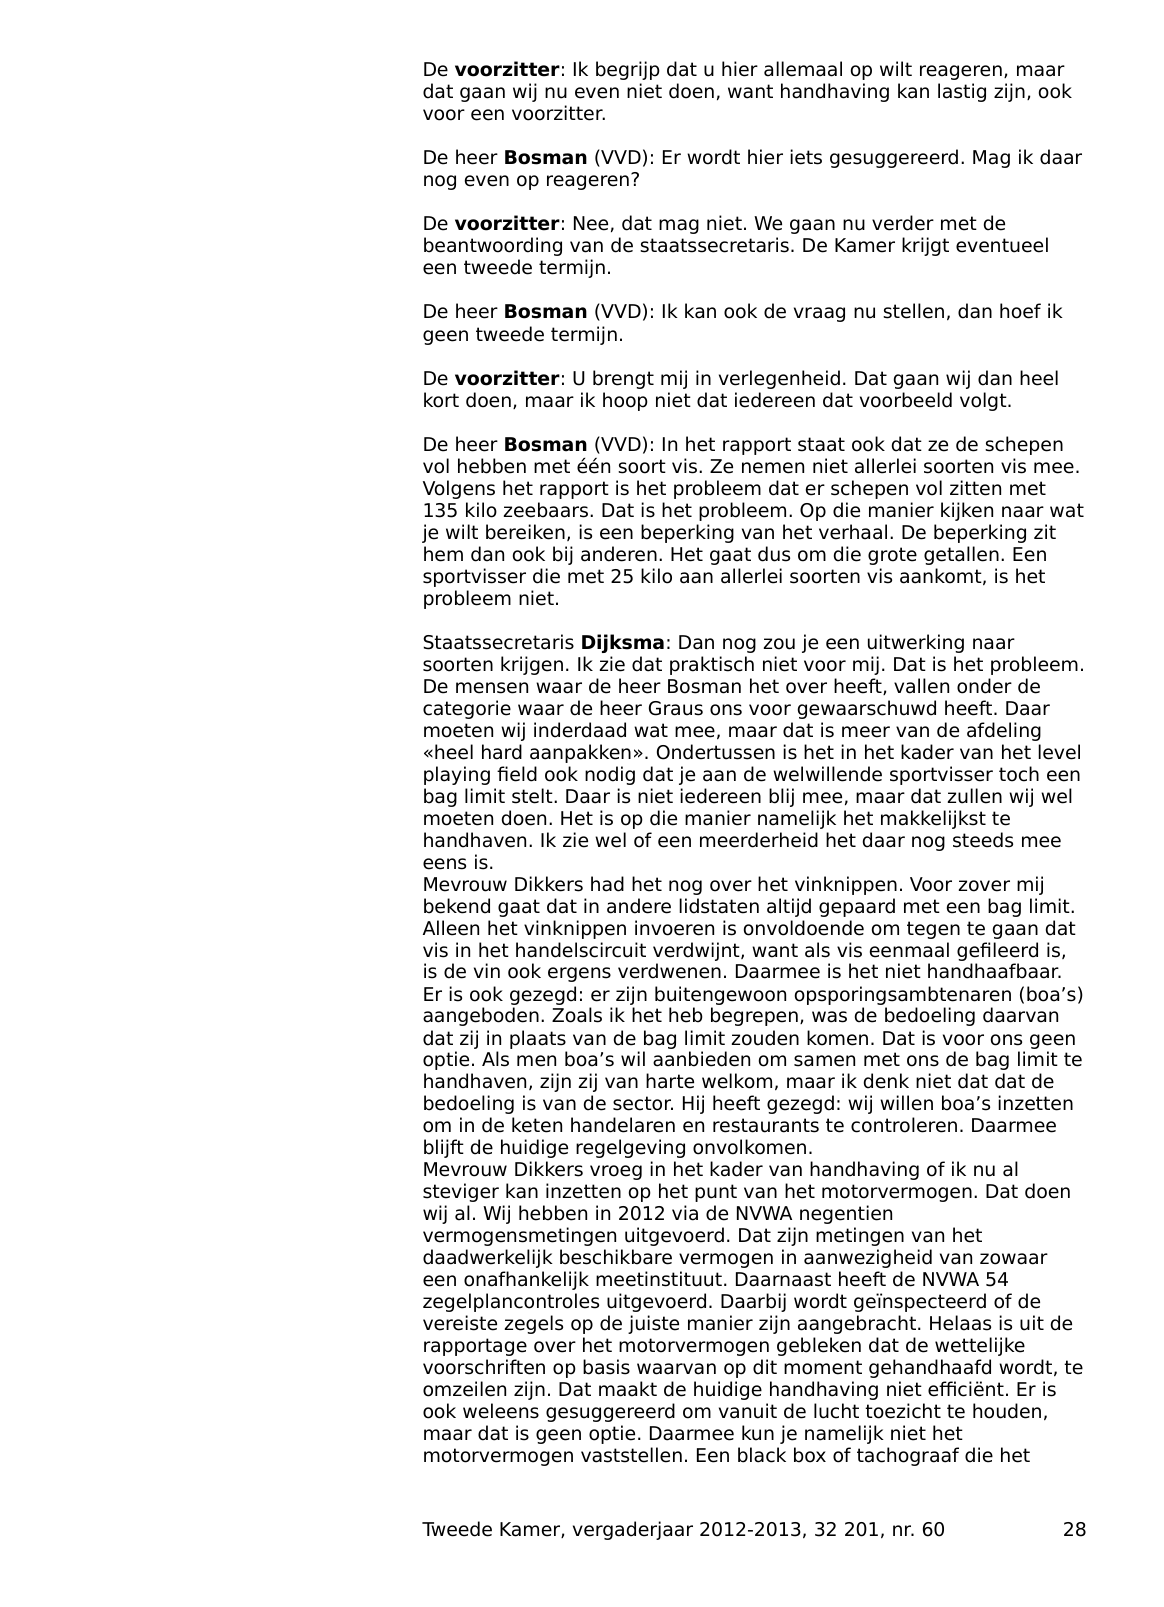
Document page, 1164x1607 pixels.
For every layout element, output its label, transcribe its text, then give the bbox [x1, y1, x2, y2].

text De heer Bosman (VVD): In het rapport staat ook dat ze de schepen vol hebben met één soort vis. Ze nemen niet allerlei soorten vis mee. Volgens het rapport is het probleem dat er schepen vol zitten met 135 kilo zeebaars. Dat is het probleem. Op die manier kijken naar wat je wilt bereiken, is een beperking van het verhaal. De beperking zit hem dan ook bij anderen. Het gaat dus om die grote getallen. Een sportvisser die met 25 kilo aan allerlei soorten vis aankomt, is het probleem niet. [422, 434, 1087, 609]
text De voorzitter: U brengt mij in verlegenheid. Dat gaan wij dan heel kort doen, maar ik hoop niet dat iedereen dat voorbeeld volgt. [422, 368, 1087, 412]
text De voorzitter: Ik begrijp dat u hier allemaal op wilt reageren, maar dat gaan wij nu even niet doen, want handhaving kan lastig zijn, ook voor een voorzitter. [422, 59, 1087, 125]
text Er is ook gezegd: er zijn buitengewoon opsporingsambtenaren (boa’s) aangeboden. Zoals ik het heb begrepen, was de bedoeling daarvan dat zij in plaats van de bag limit zouden komen. Dat is voor ons geen optie. Als men boa’s wil aanbieden om samen met ons de bag limit te handhaven, zijn zij van harte welkom, maar ik denk niet dat dat de bedoeling is van de sector. Hij heeft gezegd: wij willen boa’s inzetten om in de keten handelaren en restaurants te controleren. Daarmee blijft de huidige regelgeving onvolkomen. [422, 983, 1087, 1159]
text Mevrouw Dikkers had het nog over het vinknippen. Voor zover mij bekend gaat dat in andere lidstaten altijd gepaard met een bag limit. Alleen het vinknippen invoeren is onvoldoende om tegen te gaan dat vis in het handelscircuit verdwijnt, want als vis eenmaal gefileerd is, is de vin ook ergens verdwenen. Daarmee is het niet handhaafbaar. [422, 873, 1087, 983]
text De heer Bosman (VVD): Er wordt hier iets gesuggereerd. Mag ik daar nog even op reageren? [422, 147, 1087, 191]
text Staatssecretaris Dijksma: Dan nog zou je een uitwerking naar soorten krijgen. Ik zie dat praktisch niet voor mij. Dat is het probleem. De mensen waar de heer Bosman het over heeft, vallen onder de categorie waar de heer Graus ons voor gewaarschuwd heeft. Daar moeten wij inderdaad wat mee, maar dat is meer van de afdeling «heel hard aanpakken». Ondertussen is het in het kader van het level playing field ook nodig dat je aan de welwillende sportvisser toch een bag limit stelt. Daar is niet iedereen blij mee, maar dat zullen wij wel moeten doen. Het is op die manier namelijk het makkelijkst te handhaven. Ik zie wel of een meerderheid het daar nog steeds mee eens is. [422, 632, 1087, 873]
text De voorzitter: Nee, dat mag niet. We gaan nu verder met de beantwoording van de staatssecretaris. De Kamer krijgt eventueel een tweede termijn. [422, 213, 1087, 279]
text Mevrouw Dikkers vroeg in het kader van handhaving of ik nu al steviger kan inzetten op het punt van het motorvermogen. Dat doen wij al. Wij hebben in 2012 via de NVWA negentien vermogensmetingen uitgevoerd. Dat zijn metingen van het daadwerkelijk beschikbare vermogen in aanwezigheid van zowaar een onafhankelijk meetinstituut. Daarnaast heeft de NVWA 54 zegelplancontroles uitgevoerd. Daarbij wordt geïnspecteerd of de vereiste zegels op de juiste manier zijn aangebracht. Helaas is uit de rapportage over het motorvermogen gebleken dat de wettelijke voorschriften op basis waarvan op dit moment gehandhaafd wordt, te omzeilen zijn. Dat maakt de huidige handhaving niet efficiënt. Er is ook weleens gesuggereerd om vanuit de lucht toezicht te houden, maar dat is geen optie. Daarmee kun je namelijk niet het motorvermogen vaststellen. Een black box of tachograaf die het [422, 1159, 1087, 1467]
text De heer Bosman (VVD): Ik kan ook de vraag nu stellen, dan hoef ik geen tweede termijn. [422, 301, 1087, 345]
